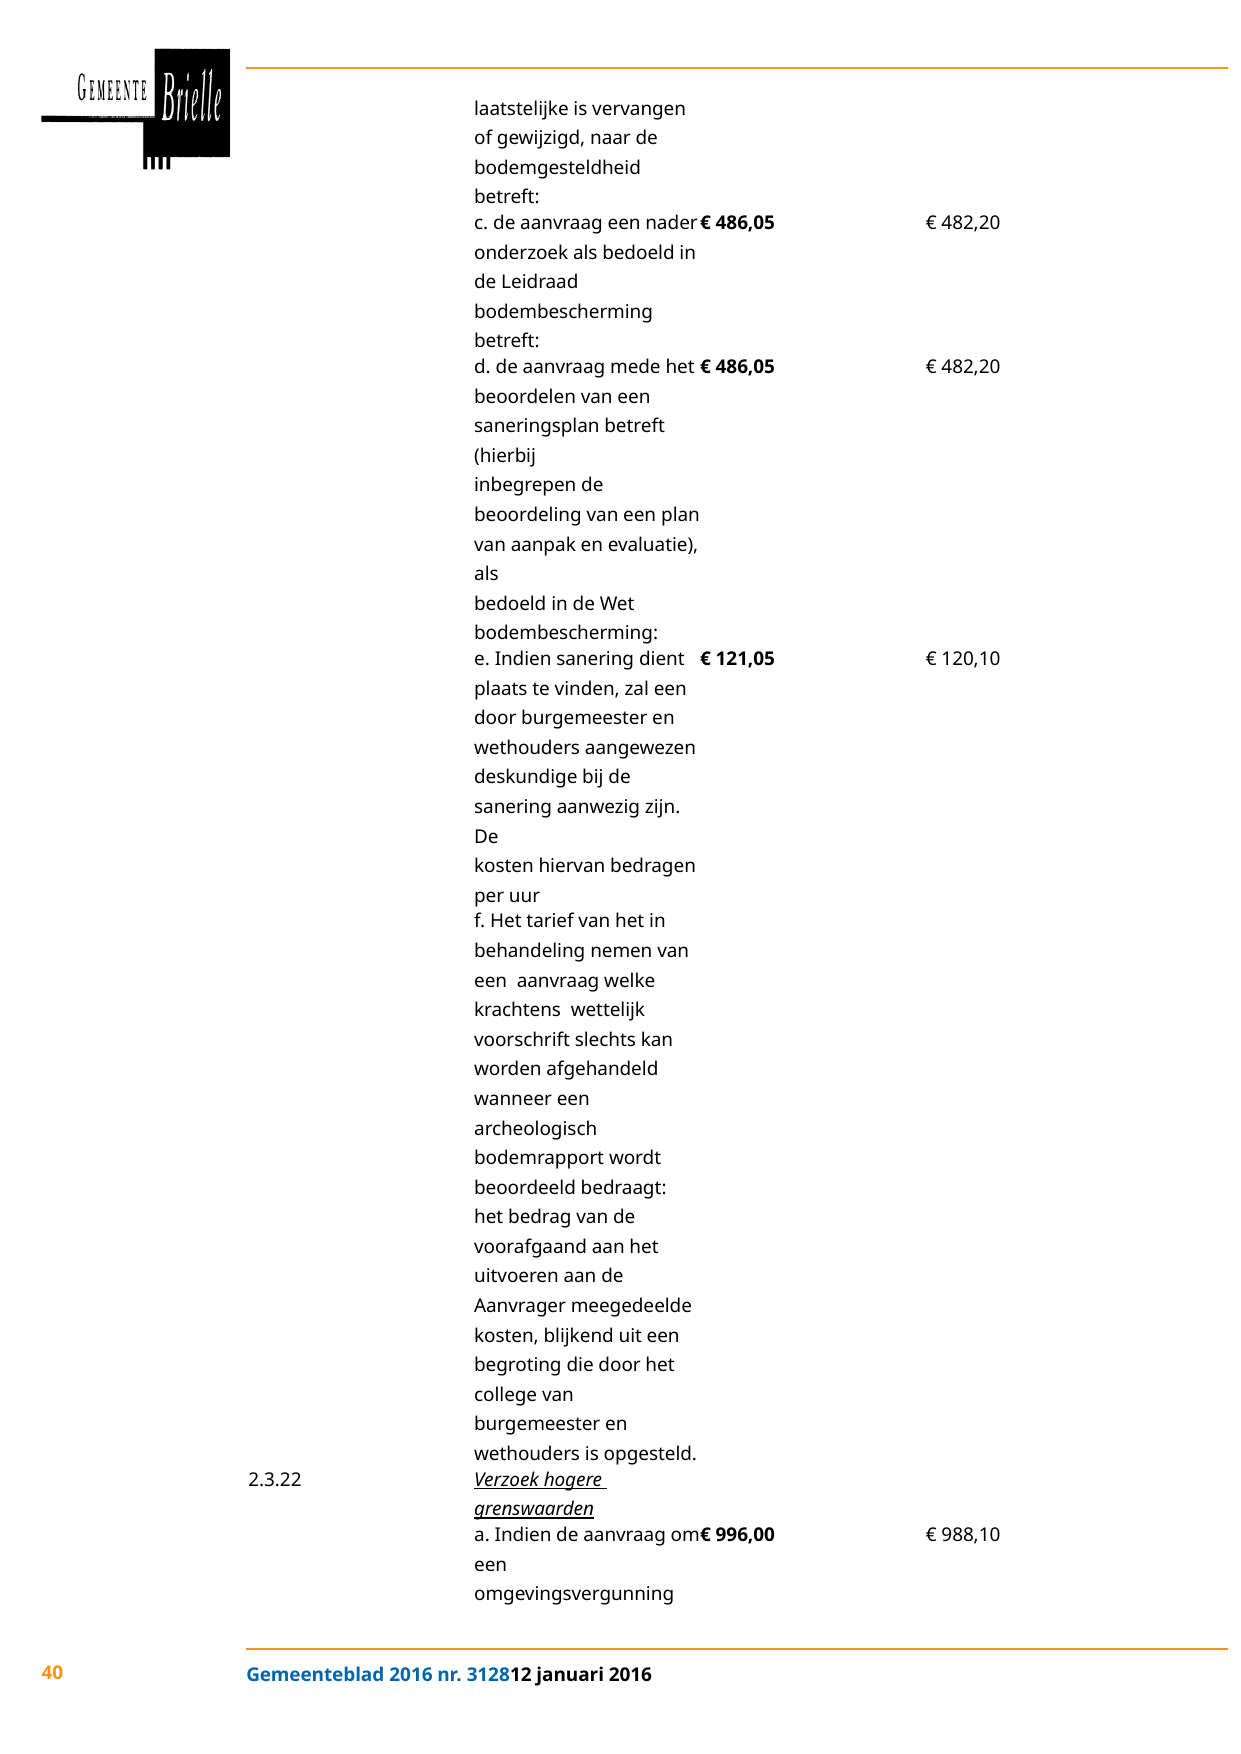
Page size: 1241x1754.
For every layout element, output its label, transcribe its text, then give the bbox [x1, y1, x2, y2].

table_cell f. Het tarief van het in behandeling nemen van een aanvraag welke krachtens wettelijk voorschrift slechts kan worden afgehandeld wanneer een archeologisch bodemrapport wordt beoordeeld bedraagt: het bedrag van de voorafgaand aan het uitvoeren aan de Aanvrager meegedeelde kosten, blijkend uit een begroting die door het college van burgemeester en wethouders is opgesteld. [474, 908, 700, 1466]
table_cell [248, 1521, 474, 1606]
table_cell a. Indien de aanvraag om een omgevingsvergunning [474, 1521, 700, 1606]
table_cell [700, 908, 926, 1466]
table_cell Verzoek hogere grenswaarden [474, 1466, 700, 1521]
table_cell [248, 645, 474, 908]
table_cell [700, 1466, 926, 1521]
table_cell € 482,20 [926, 353, 1152, 645]
table_cell laatstelijke is vervangen of gewijzigd, naar de bodemgesteldheid betreft: [474, 95, 700, 209]
table_cell e. Indien sanering dient plaats te vinden, zal een door burgemeester en wethouders aangewezen deskundige bij de sanering aanwezig zijn. De kosten hiervan bedragen per uur [474, 645, 700, 908]
table_cell € 121,05 [700, 645, 926, 908]
table_cell [248, 209, 474, 353]
table_cell € 996,00 [700, 1521, 926, 1606]
table_cell € 482,20 [926, 209, 1152, 353]
table_cell d. de aanvraag mede het beoordelen van een saneringsplan betreft (hierbij inbegrepen de beoordeling van een plan van aanpak en evaluatie), als bedoeld in de Wet bodembescherming: [474, 353, 700, 645]
table_cell € 120,10 [926, 645, 1152, 908]
table_cell € 486,05 [700, 209, 926, 353]
table_cell € 988,10 [926, 1521, 1152, 1606]
table_cell 2.3.22 [248, 1466, 474, 1521]
table_cell [926, 95, 1152, 209]
table_cell c. de aanvraag een nader onderzoek als bedoeld in de Leidraad bodembescherming betreft: [474, 209, 700, 353]
picture [41, 47, 231, 172]
table_cell [248, 353, 474, 645]
table_cell € 486,05 [700, 353, 926, 645]
table_cell [926, 908, 1152, 1466]
table_cell [926, 1466, 1152, 1521]
table_cell [248, 908, 474, 1466]
table_cell [700, 95, 926, 209]
table_cell [248, 95, 474, 209]
